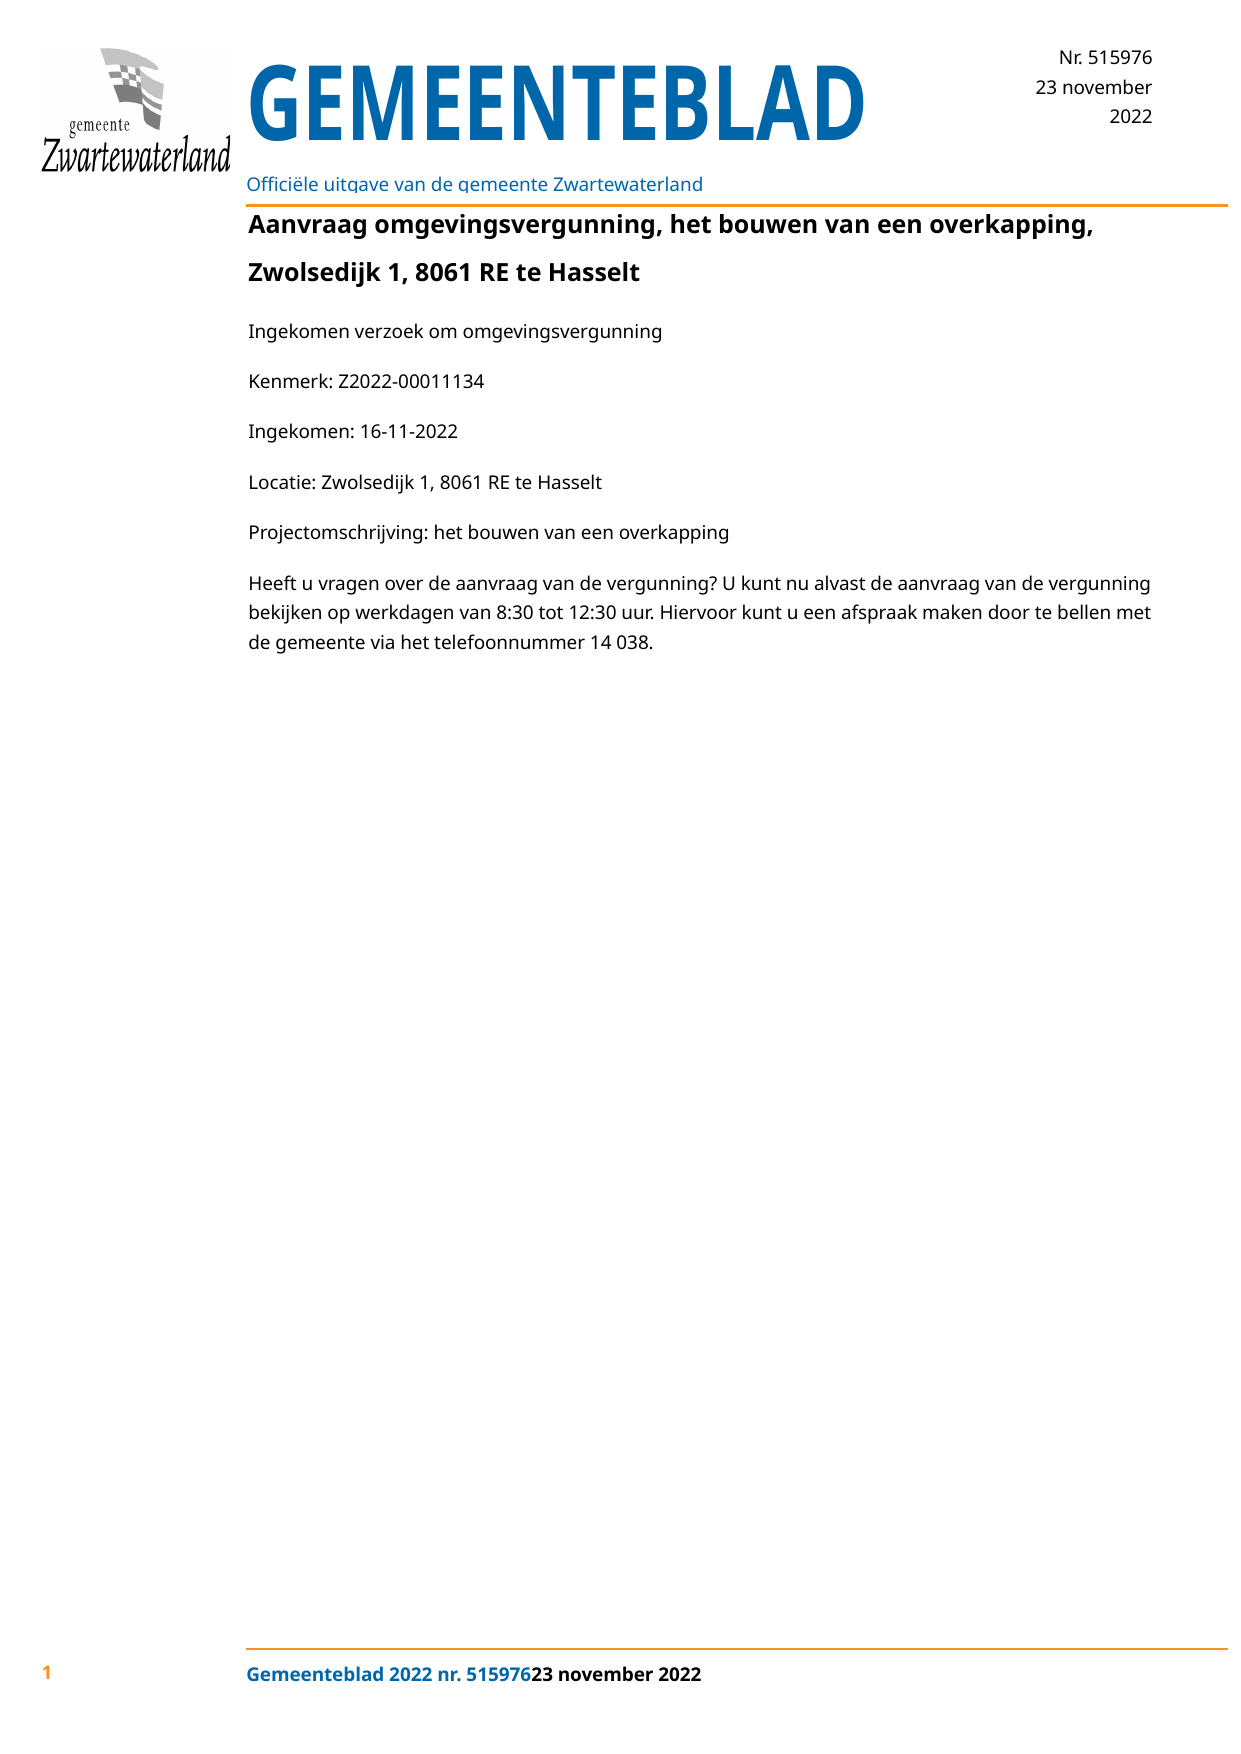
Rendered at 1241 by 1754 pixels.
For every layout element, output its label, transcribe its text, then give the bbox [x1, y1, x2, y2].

text Kenmerk: Z2022-00011134 [248, 368, 1152, 394]
text Projectomschrijving: het bouwen van een overkapping [248, 519, 1152, 545]
text Locatie: Zwolsedijk 1, 8061 RE te Hasselt [248, 469, 1152, 495]
text Ingekomen verzoek om omgevingsvergunning [248, 318, 1152, 344]
picture [41, 47, 231, 172]
text Ingekomen: 16-11-2022 [248, 419, 1152, 444]
text Aanvraag omgevingsvergunning, het bouwen van een overkapping, Zwolsedijk 1, 8061 RE te Hasselt [248, 207, 1152, 288]
text Heeft u vragen over de aanvraag van de vergunning? U kunt nu alvast de aanvraag van de vergunning bekijken op werkdagen van 8:30 tot 12:30 uur. Hiervoor kunt u een afspraak maken door te bellen met de gemeente via het telefoonnummer 14 038. [248, 570, 1152, 655]
